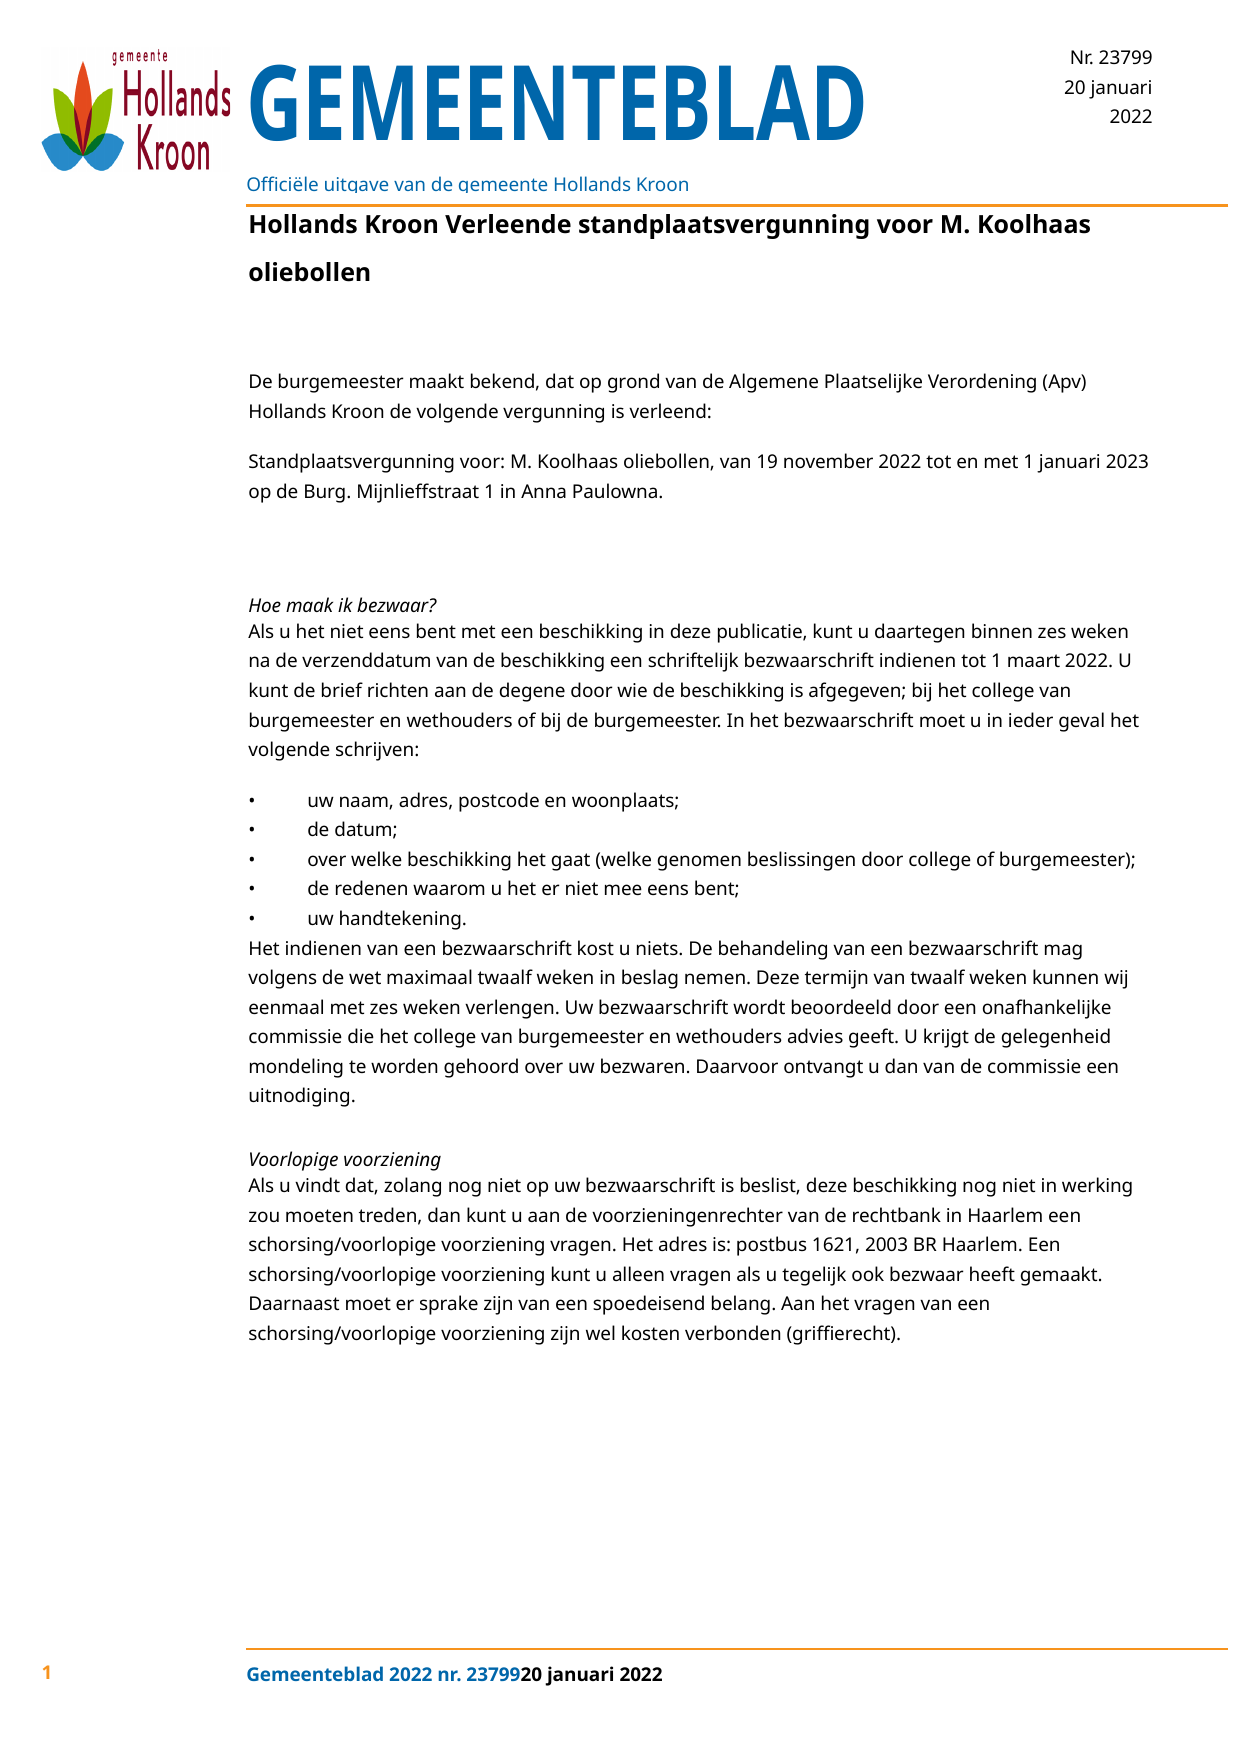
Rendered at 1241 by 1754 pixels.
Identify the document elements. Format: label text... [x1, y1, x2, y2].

list uw naam, adres, postcode en woonplaats; [248, 787, 1152, 812]
text Hoe maak ik bezwaar? [248, 592, 1152, 618]
text Als u het niet eens bent met een beschikking in deze publicatie, kunt u daartegen binnen zes weken na de verzenddatum van de beschikking een schriftelijk bezwaarschrift indienen tot 1 maart 2022. U kunt de brief richten aan de degene door wie de beschikking is afgegeven; bij het college van burgemeester en wethouders of bij de burgemeester. In het bezwaarschrift moet u in ieder geval het volgende schrijven: [248, 618, 1152, 762]
text Standplaatsvergunning voor: M. Koolhaas oliebollen, van 19 november 2022 tot en met 1 januari 2023 op de Burg. Mijnlieffstraat 1 in Anna Paulowna. [248, 448, 1152, 504]
list over welke beschikking het gaat (welke genomen beslissingen door college of burgemeester); [248, 846, 1152, 872]
list de datum; [248, 816, 1152, 842]
list de redenen waarom u het er niet mee eens bent; [248, 876, 1152, 901]
list uw handtekening. [248, 905, 1152, 931]
text Als u vindt dat, zolang nog niet op uw bezwaarschrift is beslist, deze beschikking nog niet in werking zou moeten treden, dan kunt u aan de voorzieningenrechter van de rechtbank in Haarlem een schorsing/voorlopige voorziening vragen. Het adres is: postbus 1621, 2003 BR Haarlem. Een schorsing/voorlopige voorziening kunt u alleen vragen als u tegelijk ook bezwaar heeft gemaakt. Daarnaast moet er sprake zijn van een spoedeisend belang. Aan het vragen van een schorsing/voorlopige voorziening zijn wel kosten verbonden (griffierecht). [248, 1172, 1152, 1346]
text Voorlopige voorziening [248, 1147, 1152, 1172]
picture [41, 47, 231, 172]
text De burgemeester maakt bekend, dat op grond van de Algemene Plaatselijke Verordening (Apv) Hollands Kroon de volgende vergunning is verleend: [248, 368, 1152, 424]
text Het indienen van een bezwaarschrift kost u niets. De behandeling van een bezwaarschrift mag volgens de wet maximaal twaalf weken in beslag nemen. Deze termijn van twaalf weken kunnen wij eenmaal met zes weken verlengen. Uw bezwaarschrift wordt beoordeeld door een onafhankelijke commissie die het college van burgemeester en wethouders advies geeft. U krijgt de gelegenheid mondeling te worden gehoord over uw bezwaren. Daarvoor ontvangt u dan van de commissie een uitnodiging. [248, 935, 1152, 1108]
text Hollands Kroon Verleende standplaatsvergunning voor M. Koolhaas oliebollen [248, 207, 1152, 288]
